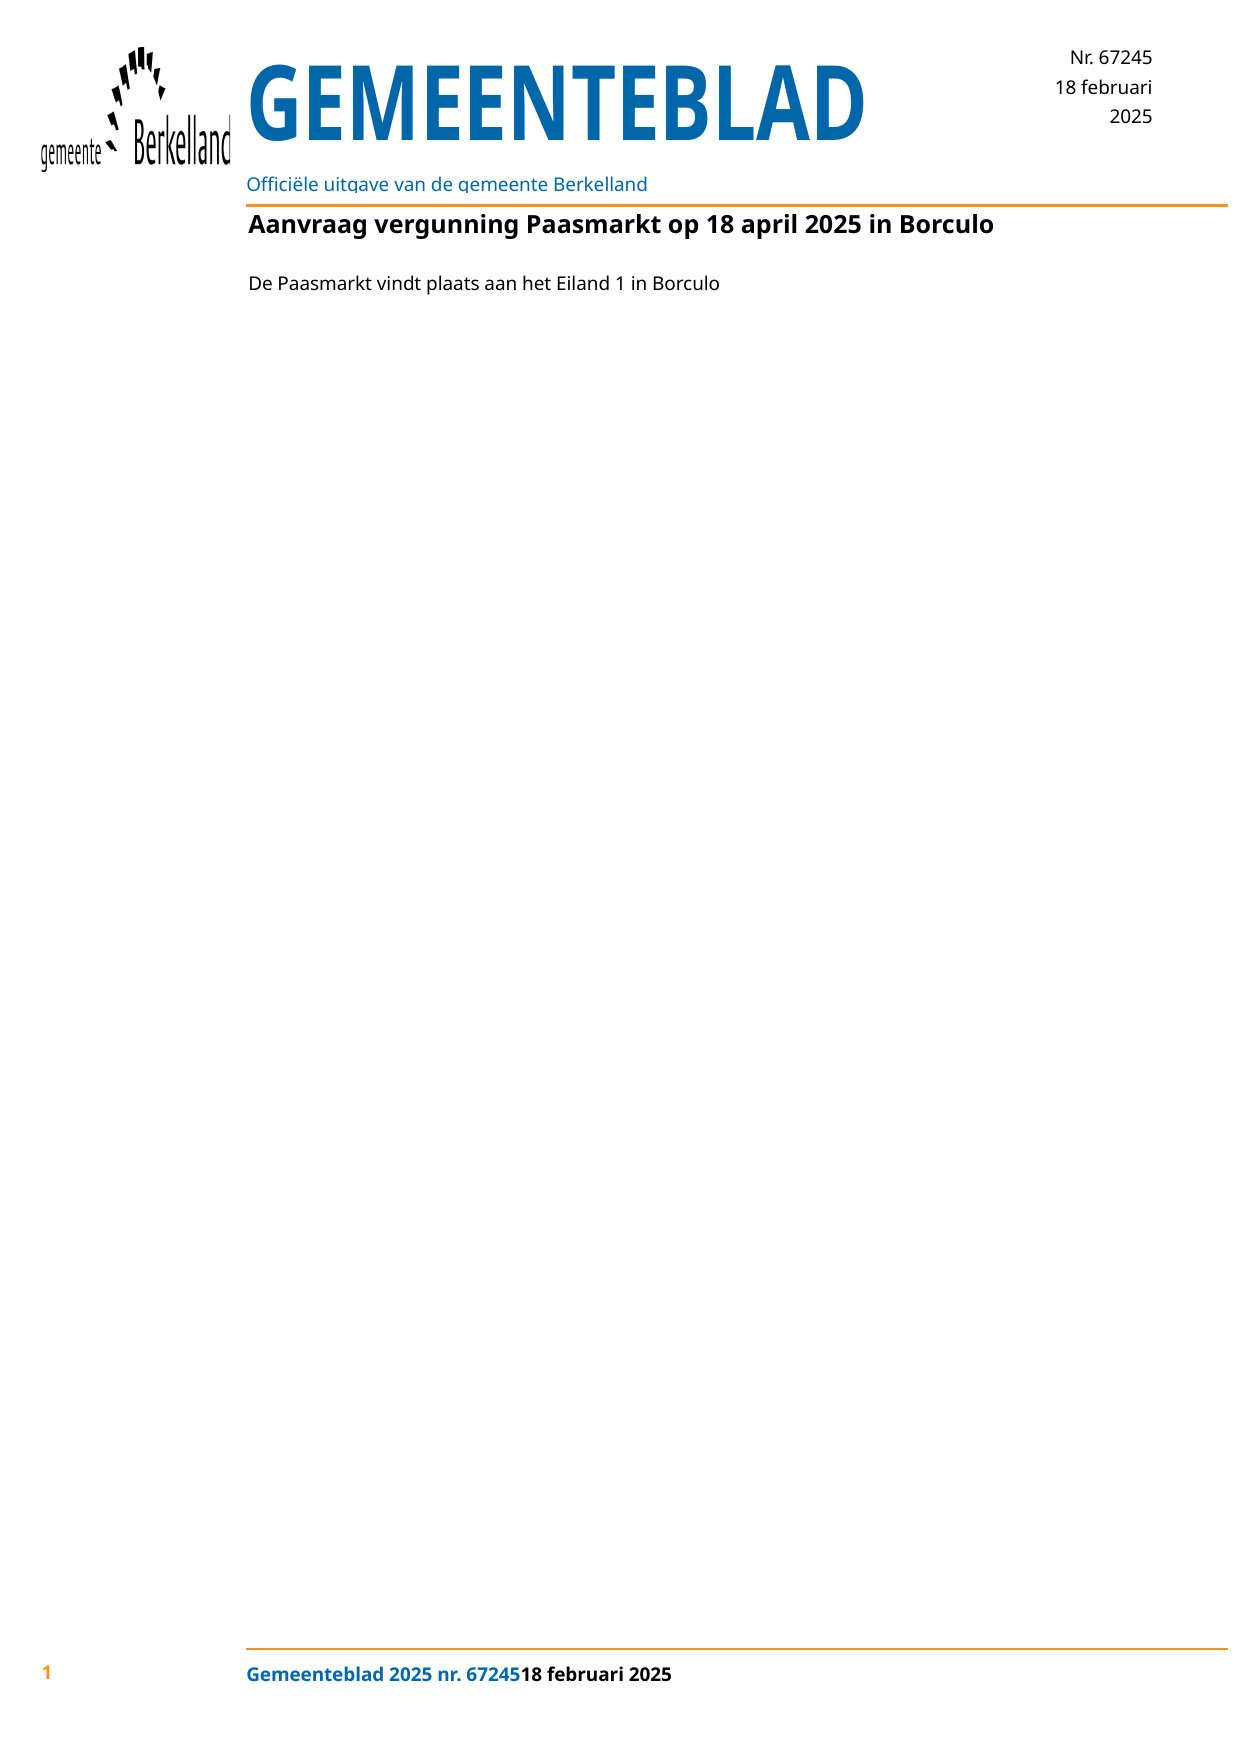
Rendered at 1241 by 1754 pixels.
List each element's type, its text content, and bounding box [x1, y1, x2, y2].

text De Paasmarkt vindt plaats aan het Eiland 1 in Borculo [248, 270, 1152, 296]
picture [41, 47, 231, 172]
text Aanvraag vergunning Paasmarkt op 18 april 2025 in Borculo [248, 207, 1152, 241]
